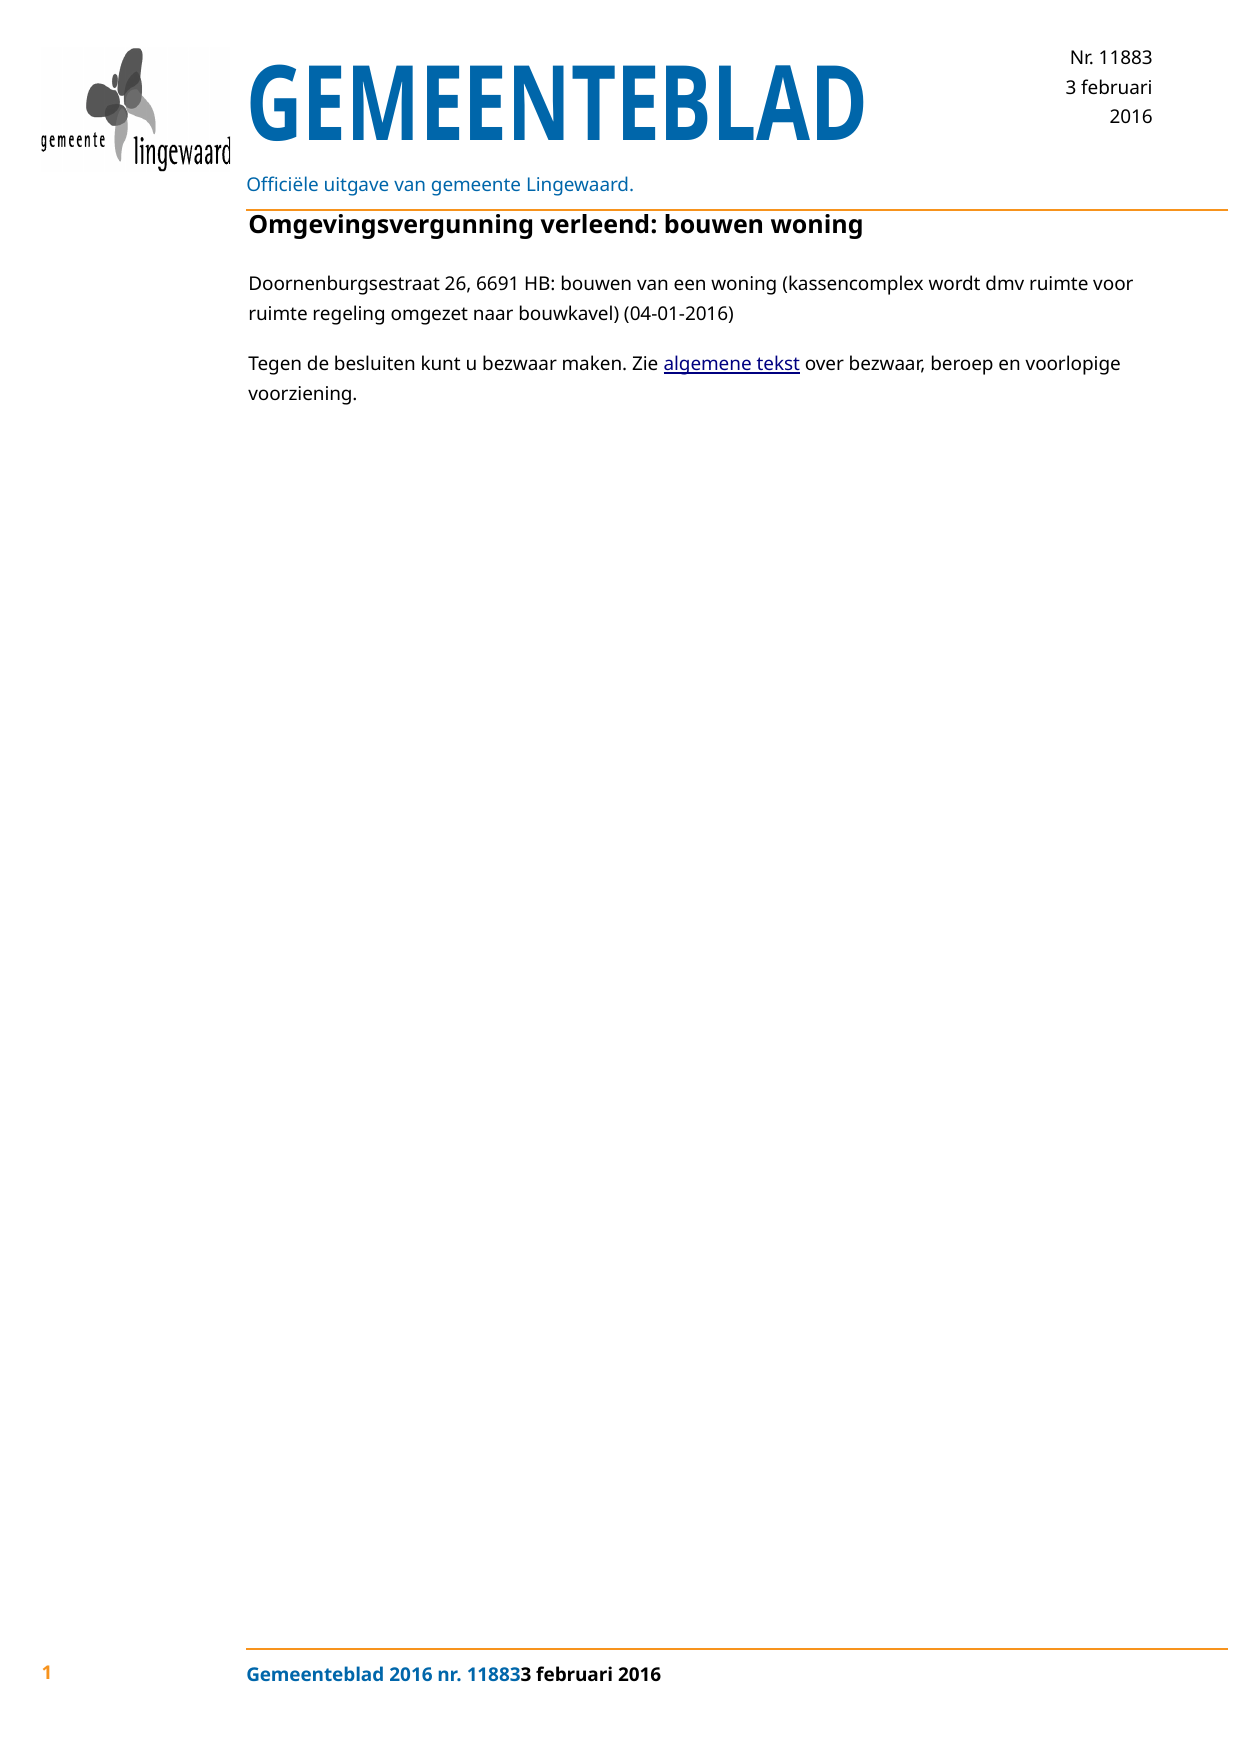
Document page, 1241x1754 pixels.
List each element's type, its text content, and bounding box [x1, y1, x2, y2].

text Tegen de besluiten kunt u bezwaar maken. Zie algemene tekst over bezwaar, beroep en voorlopige voorziening. [248, 350, 1152, 406]
text Doornenburgsestraat 26, 6691 HB: bouwen van een woning (kassencomplex wordt dmv ruimte voor ruimte regeling omgezet naar bouwkavel) (04-01-2016) [248, 270, 1152, 326]
text Omgevingsvergunning verleend: bouwen woning [248, 211, 1152, 241]
picture [41, 47, 231, 172]
